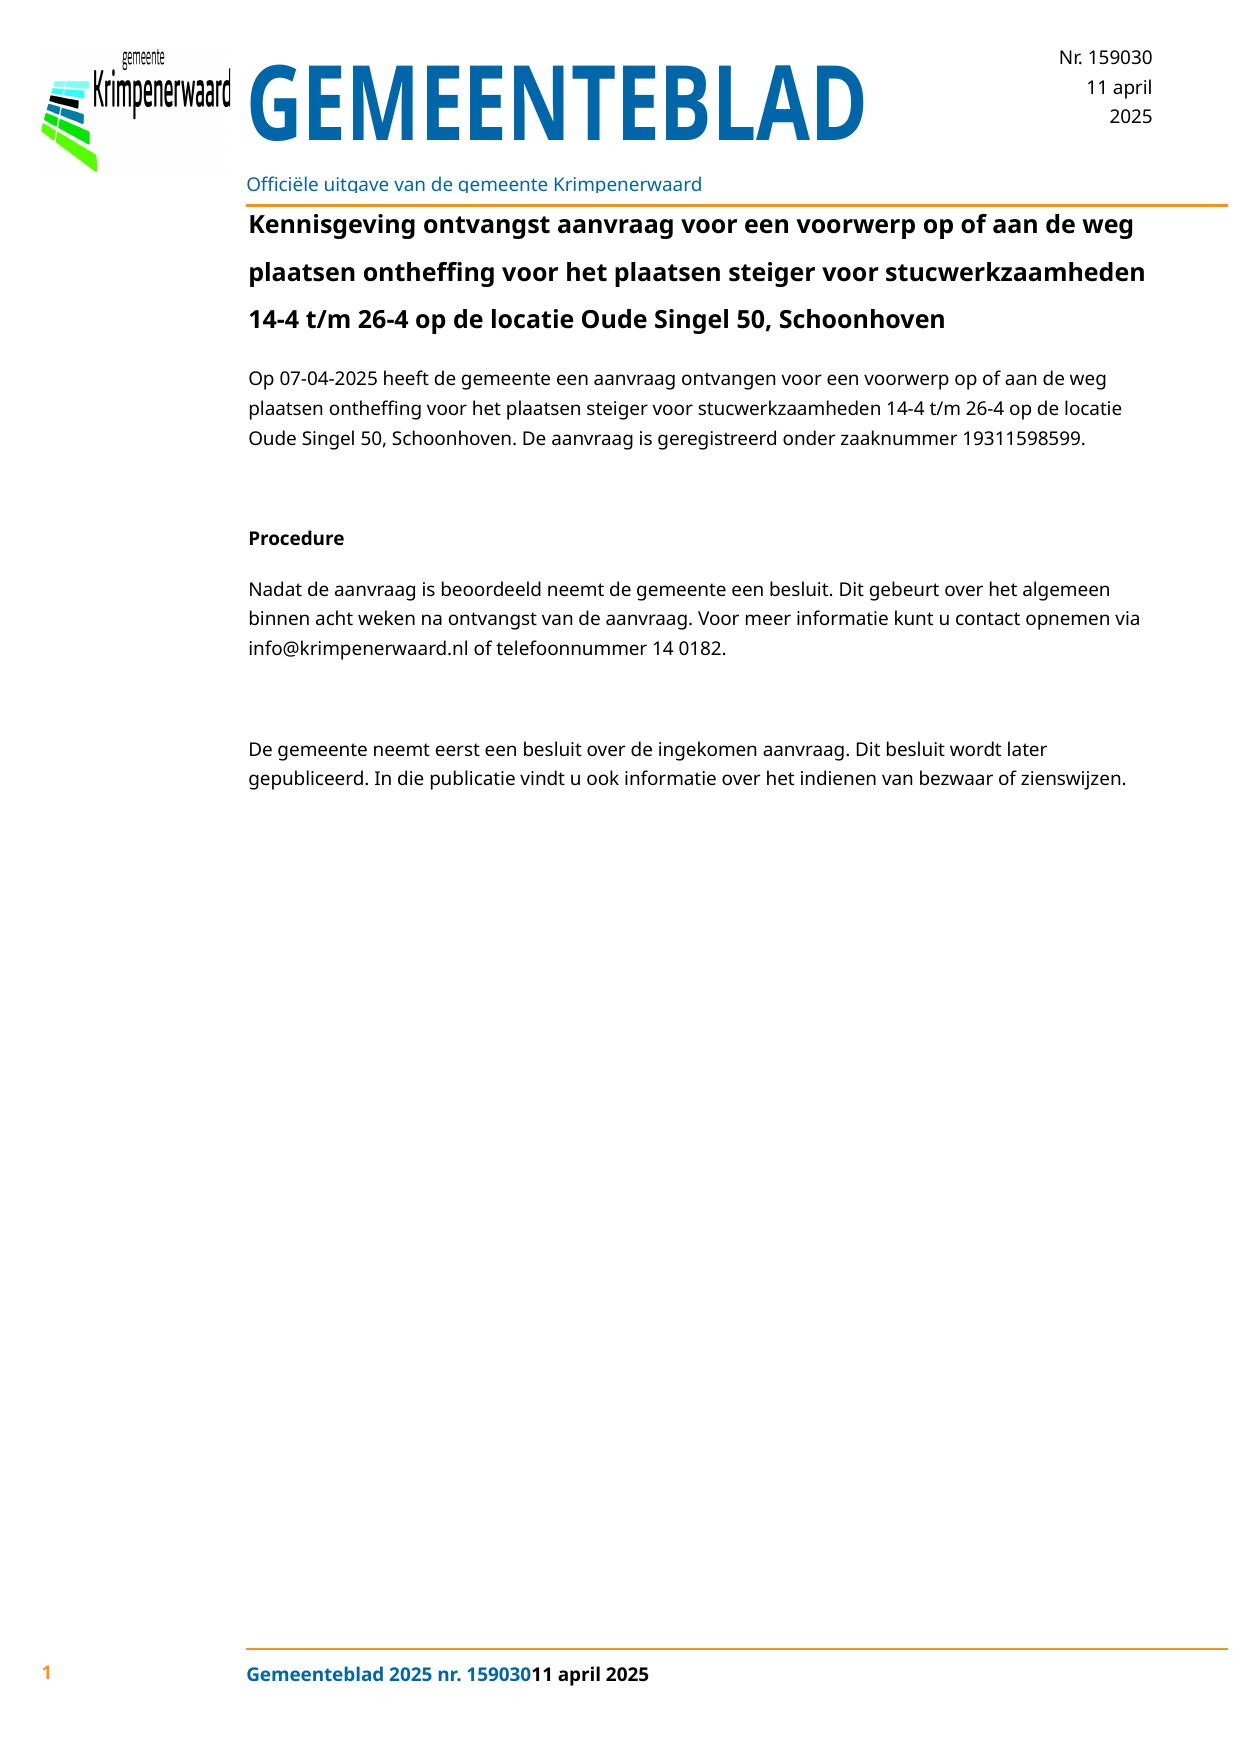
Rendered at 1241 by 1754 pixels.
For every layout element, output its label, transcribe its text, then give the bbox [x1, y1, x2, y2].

text Procedure [248, 526, 1152, 551]
text Kennisgeving ontvangst aanvraag voor een voorwerp op of aan de weg plaatsen ontheffing voor het plaatsen steiger voor stucwerkzaamheden 14-4 t/m 26-4 op de locatie Oude Singel 50, Schoonhoven [248, 207, 1152, 336]
text Nadat de aanvraag is beoordeeld neemt de gemeente een besluit. Dit gebeurt over het algemeen binnen acht weken na ontvangst van de aanvraag. Voor meer informatie kunt u contact opnemen via info@krimpenerwaard.nl of telefoonnummer 14 0182. [248, 576, 1152, 661]
picture [41, 47, 231, 172]
text De gemeente neemt eerst een besluit over de ingekomen aanvraag. Dit besluit wordt later gepubliceerd. In die publicatie vindt u ook informatie over het indienen van bezwaar of zienswijzen. [248, 736, 1152, 791]
text Op 07-04-2025 heeft de gemeente een aanvraag ontvangen voor een voorwerp op of aan de weg plaatsen ontheffing voor het plaatsen steiger voor stucwerkzaamheden 14-4 t/m 26-4 op de locatie Oude Singel 50, Schoonhoven. De aanvraag is geregistreerd onder zaaknummer 19311598599. [248, 366, 1152, 450]
